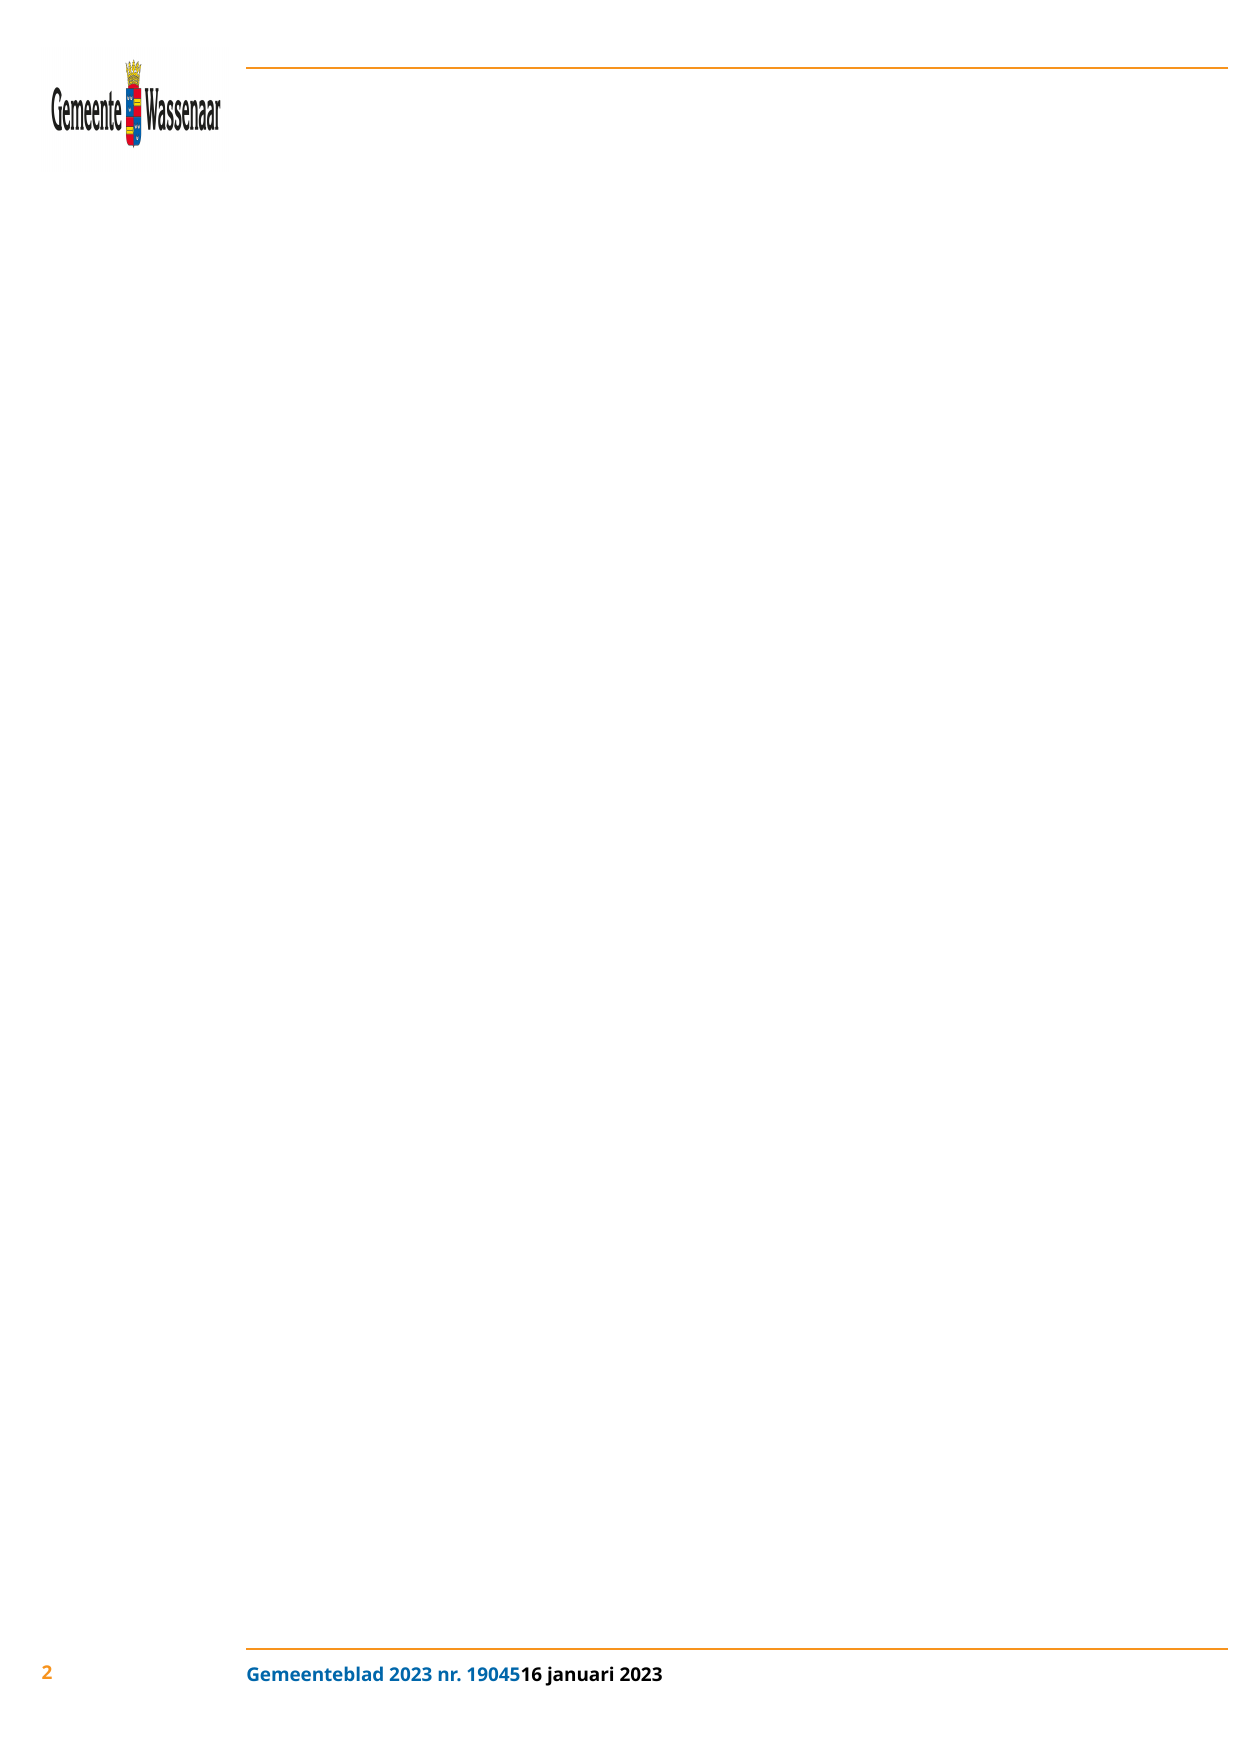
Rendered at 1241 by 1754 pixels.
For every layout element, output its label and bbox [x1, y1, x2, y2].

picture [41, 47, 231, 172]
